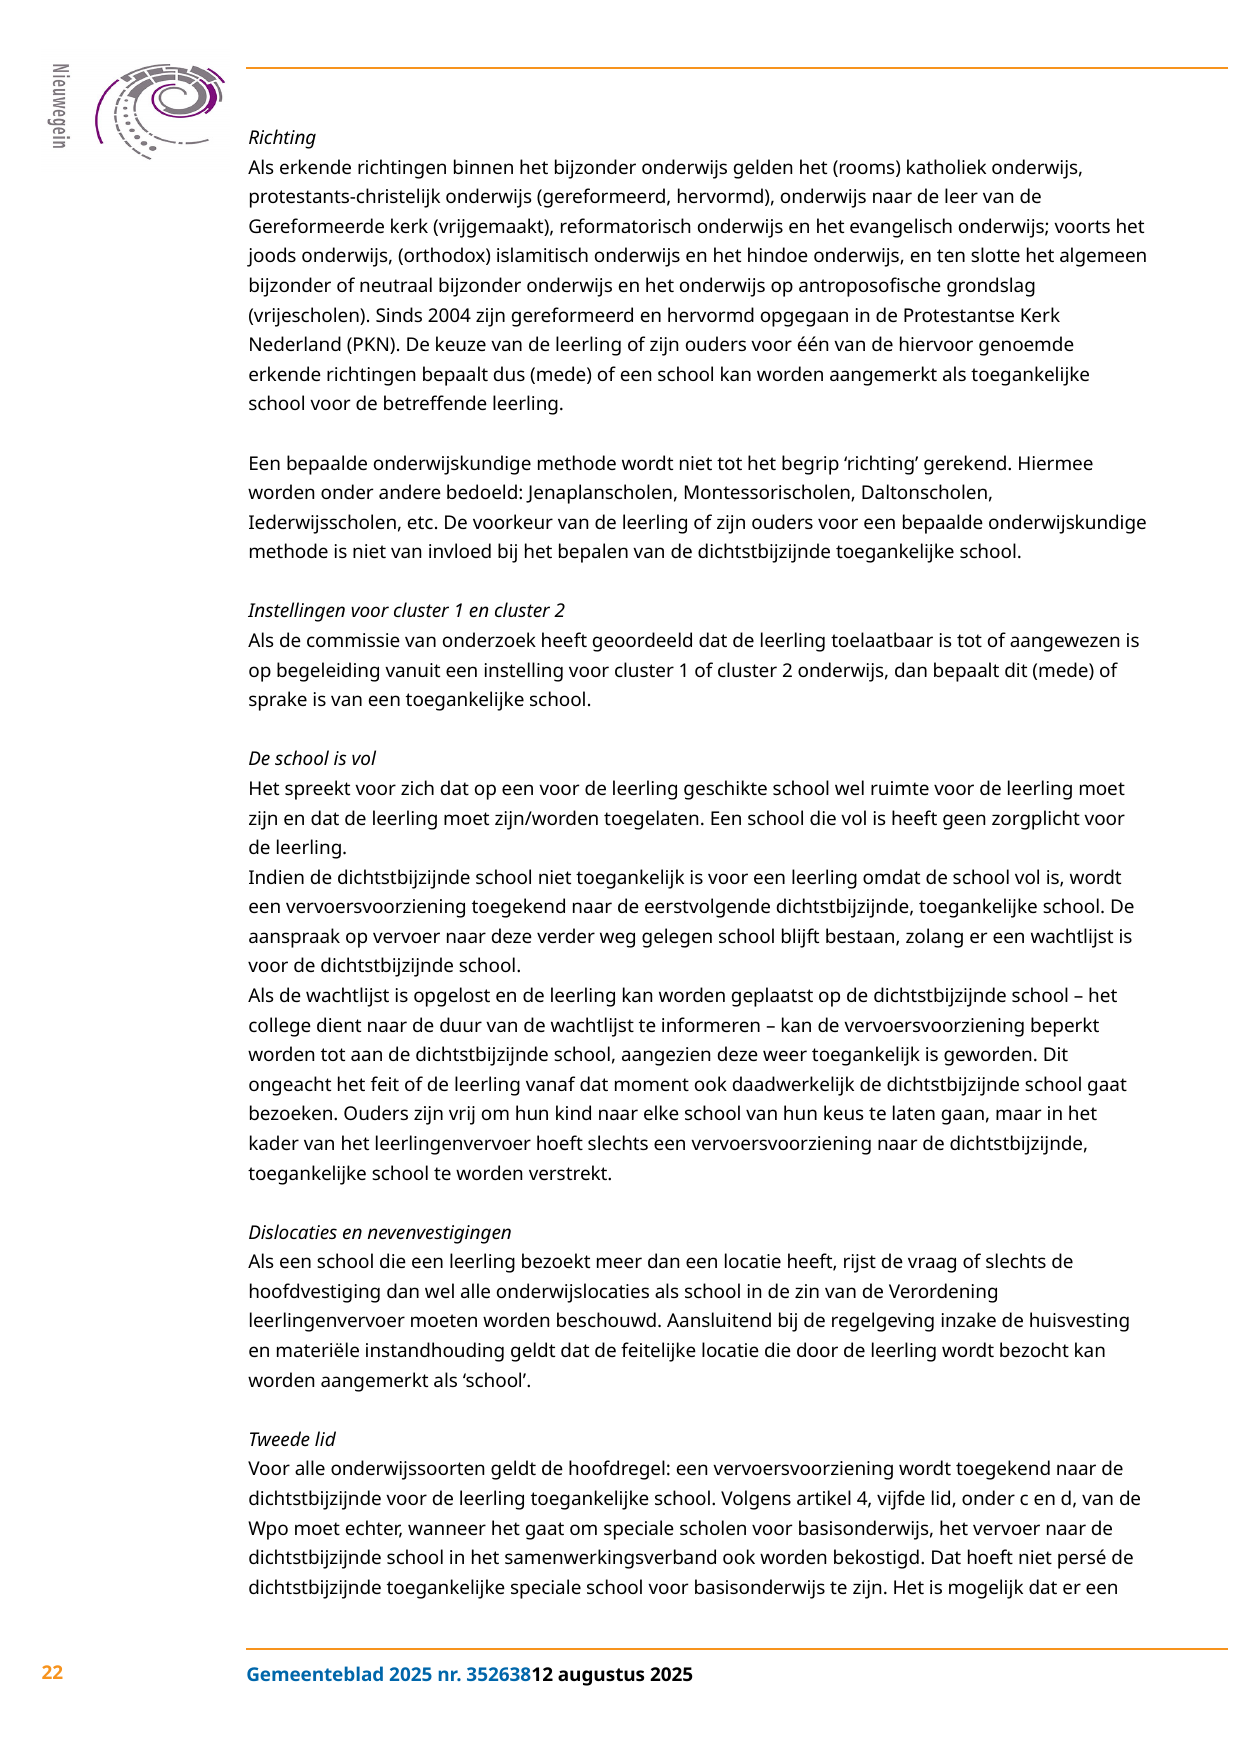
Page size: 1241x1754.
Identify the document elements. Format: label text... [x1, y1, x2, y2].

text Als de wachtlijst is opgelost en de leerling kan worden geplaatst op de dichtstbijzijnde school – het college dient naar de duur van de wachtlijst te informeren – kan de vervoersvoorziening beperkt worden tot aan de dichtstbijzijnde school, aangezien deze weer toegankelijk is geworden. Dit ongeacht het feit of de leerling vanaf dat moment ook daadwerkelijk de dichtstbijzijnde school gaat bezoeken. Ouders zijn vrij om hun kind naar elke school van hun keus te laten gaan, maar in het kader van het leerlingenvervoer hoeft slechts een vervoersvoorziening naar de dichtstbijzijnde, toegankelijke school te worden verstrekt. [248, 982, 1152, 1186]
text Tweede lid [248, 1426, 1152, 1452]
text Als de commissie van onderzoek heeft geoordeeld dat de leerling toelaatbaar is tot of aangewezen is op begeleiding vanuit een instelling voor cluster 1 of cluster 2 onderwijs, dan bepaalt dit (mede) of sprake is van een toegankelijke school. [248, 627, 1152, 712]
text Het spreekt voor zich dat op een voor de leerling geschikte school wel ruimte voor de leerling moet zijn en dat de leerling moet zijn/worden toegelaten. Een school die vol is heeft geen zorgplicht voor de leerling. [248, 775, 1152, 860]
text De school is vol [248, 746, 1152, 771]
text Richting [248, 124, 1152, 150]
text Indien de dichtstbijzijnde school niet toegankelijk is voor een leerling omdat de school vol is, wordt een vervoersvoorziening toegekend naar de eerstvolgende dichtstbijzijnde, toegankelijke school. De aanspraak op vervoer naar deze verder weg gelegen school blijft bestaan, zolang er een wachtlijst is voor de dichtstbijzijnde school. [248, 864, 1152, 978]
text Voor alle onderwijssoorten geldt de hoofdregel: een vervoersvoorziening wordt toegekend naar de dichtstbijzijnde voor de leerling toegankelijke school. Volgens artikel 4, vijfde lid, onder c en d, van de Wpo moet echter, wanneer het gaat om speciale scholen voor basisonderwijs, het vervoer naar de dichtstbijzijnde school in het samenwerkingsverband ook worden bekostigd. Dat hoeft niet persé de dichtstbijzijnde toegankelijke speciale school voor basisonderwijs te zijn. Het is mogelijk dat er een [248, 1456, 1152, 1600]
text Als een school die een leerling bezoekt meer dan een locatie heeft, rijst de vraag of slechts de hoofdvestiging dan wel alle onderwijslocaties als school in de zin van de Verordening leerlingenvervoer moeten worden beschouwd. Aansluitend bij de regelgeving inzake de huisvesting en materiële instandhouding geldt dat de feitelijke locatie die door de leerling wordt bezocht kan worden aangemerkt als ‘school’. [248, 1248, 1152, 1393]
text Dislocaties en nevenvestigingen [248, 1219, 1152, 1245]
text Instellingen voor cluster 1 en cluster 2 [248, 598, 1152, 623]
text Een bepaalde onderwijskundige methode wordt niet tot het begrip ‘richting’ gerekend. Hiermee worden onder andere bedoeld: Jenaplanscholen, Montessorischolen, Daltonscholen, Iederwijsscholen, etc. De voorkeur van de leerling of zijn ouders voor een bepaalde onderwijskundige methode is niet van invloed bij het bepalen van de dichtstbijzijnde toegankelijke school. [248, 450, 1152, 564]
picture [41, 47, 231, 172]
text Als erkende richtingen binnen het bijzonder onderwijs gelden het (rooms) katholiek onderwijs, protestants-christelijk onderwijs (gereformeerd, hervormd), onderwijs naar de leer van de Gereformeerde kerk (vrijgemaakt), reformatorisch onderwijs en het evangelisch onderwijs; voorts het joods onderwijs, (orthodox) islamitisch onderwijs en het hindoe onderwijs, en ten slotte het algemeen bijzonder of neutraal bijzonder onderwijs en het onderwijs op antroposofische grondslag (vrijescholen). Sinds 2004 zijn gereformeerd en hervormd opgegaan in de Protestantse Kerk Nederland (PKN). De keuze van de leerling of zijn ouders voor één van de hiervoor genoemde erkende richtingen bepaalt dus (mede) of een school kan worden aangemerkt als toegankelijke school voor de betreffende leerling. [248, 154, 1152, 416]
